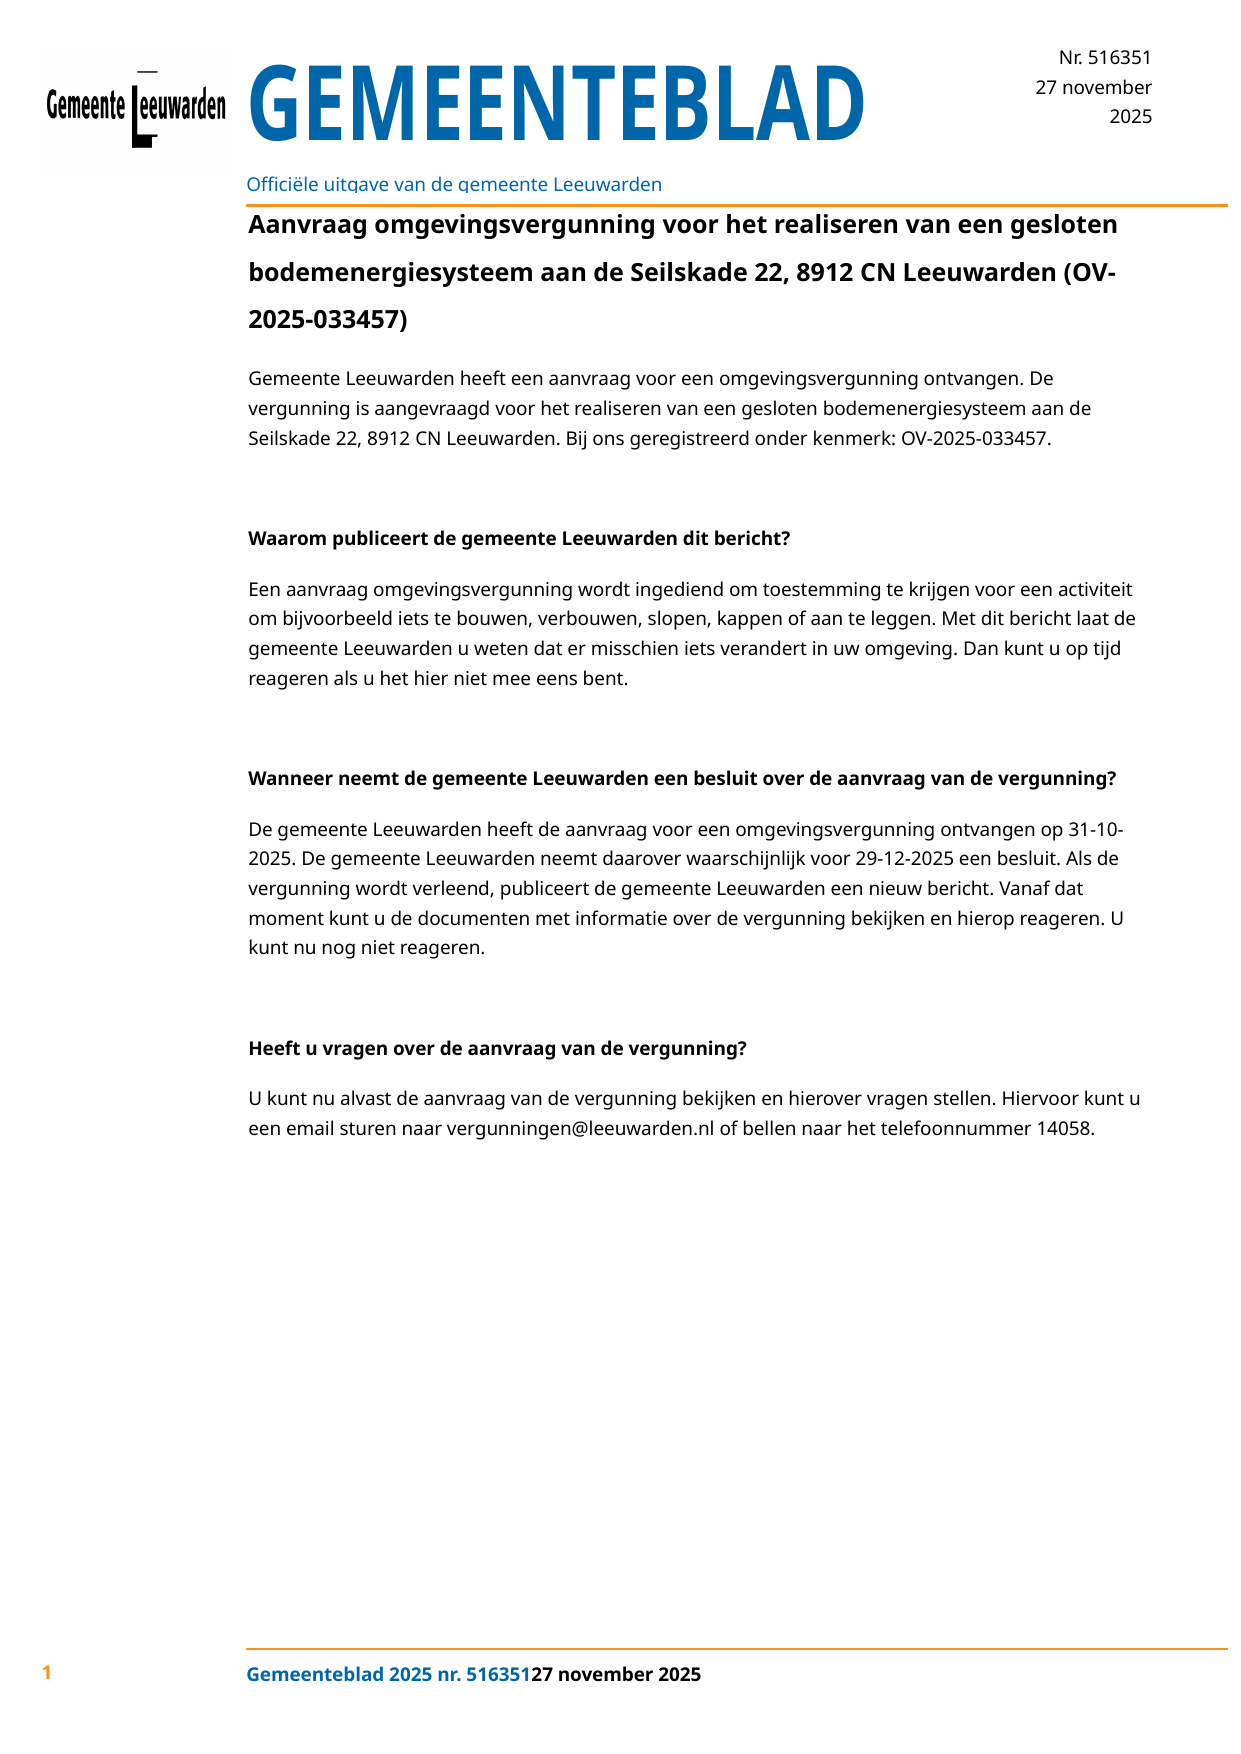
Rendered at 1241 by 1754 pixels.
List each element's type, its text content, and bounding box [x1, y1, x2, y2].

text Gemeente Leeuwarden heeft een aanvraag voor een omgevingsvergunning ontvangen. De vergunning is aangevraagd voor het realiseren van een gesloten bodemenergiesysteem aan de Seilskade 22, 8912 CN Leeuwarden. Bij ons geregistreerd onder kenmerk: OV-2025-033457. [248, 366, 1152, 450]
text Aanvraag omgevingsvergunning voor het realiseren van een gesloten bodemenergiesysteem aan de Seilskade 22, 8912 CN Leeuwarden (OV-2025-033457) [248, 207, 1152, 336]
text U kunt nu alvast de aanvraag van de vergunning bekijken en hierover vragen stellen. Hiervoor kunt u een email sturen naar vergunningen@leeuwarden.nl of bellen naar het telefoonnummer 14058. [248, 1086, 1152, 1141]
text Heeft u vragen over de aanvraag van de vergunning? [248, 1035, 1152, 1061]
text De gemeente Leeuwarden heeft de aanvraag voor een omgevingsvergunning ontvangen op 31-10-2025. De gemeente Leeuwarden neemt daarover waarschijnlijk voor 29-12-2025 een besluit. Als de vergunning wordt verleend, publiceert de gemeente Leeuwarden een nieuw bericht. Vanaf dat moment kunt u de documenten met informatie over de vergunning bekijken en hierop reageren. U kunt nu nog niet reageren. [248, 816, 1152, 960]
picture [41, 47, 231, 172]
text Wanneer neemt de gemeente Leeuwarden een besluit over de aanvraag van de vergunning? [248, 766, 1152, 791]
text Een aanvraag omgevingsvergunning wordt ingediend om toestemming te krijgen voor een activiteit om bijvoorbeeld iets te bouwen, verbouwen, slopen, kappen of aan te leggen. Met dit bericht laat de gemeente Leeuwarden u weten dat er misschien iets verandert in uw omgeving. Dan kunt u op tijd reageren als u het hier niet mee eens bent. [248, 576, 1152, 690]
text Waarom publiceert de gemeente Leeuwarden dit bericht? [248, 526, 1152, 551]
